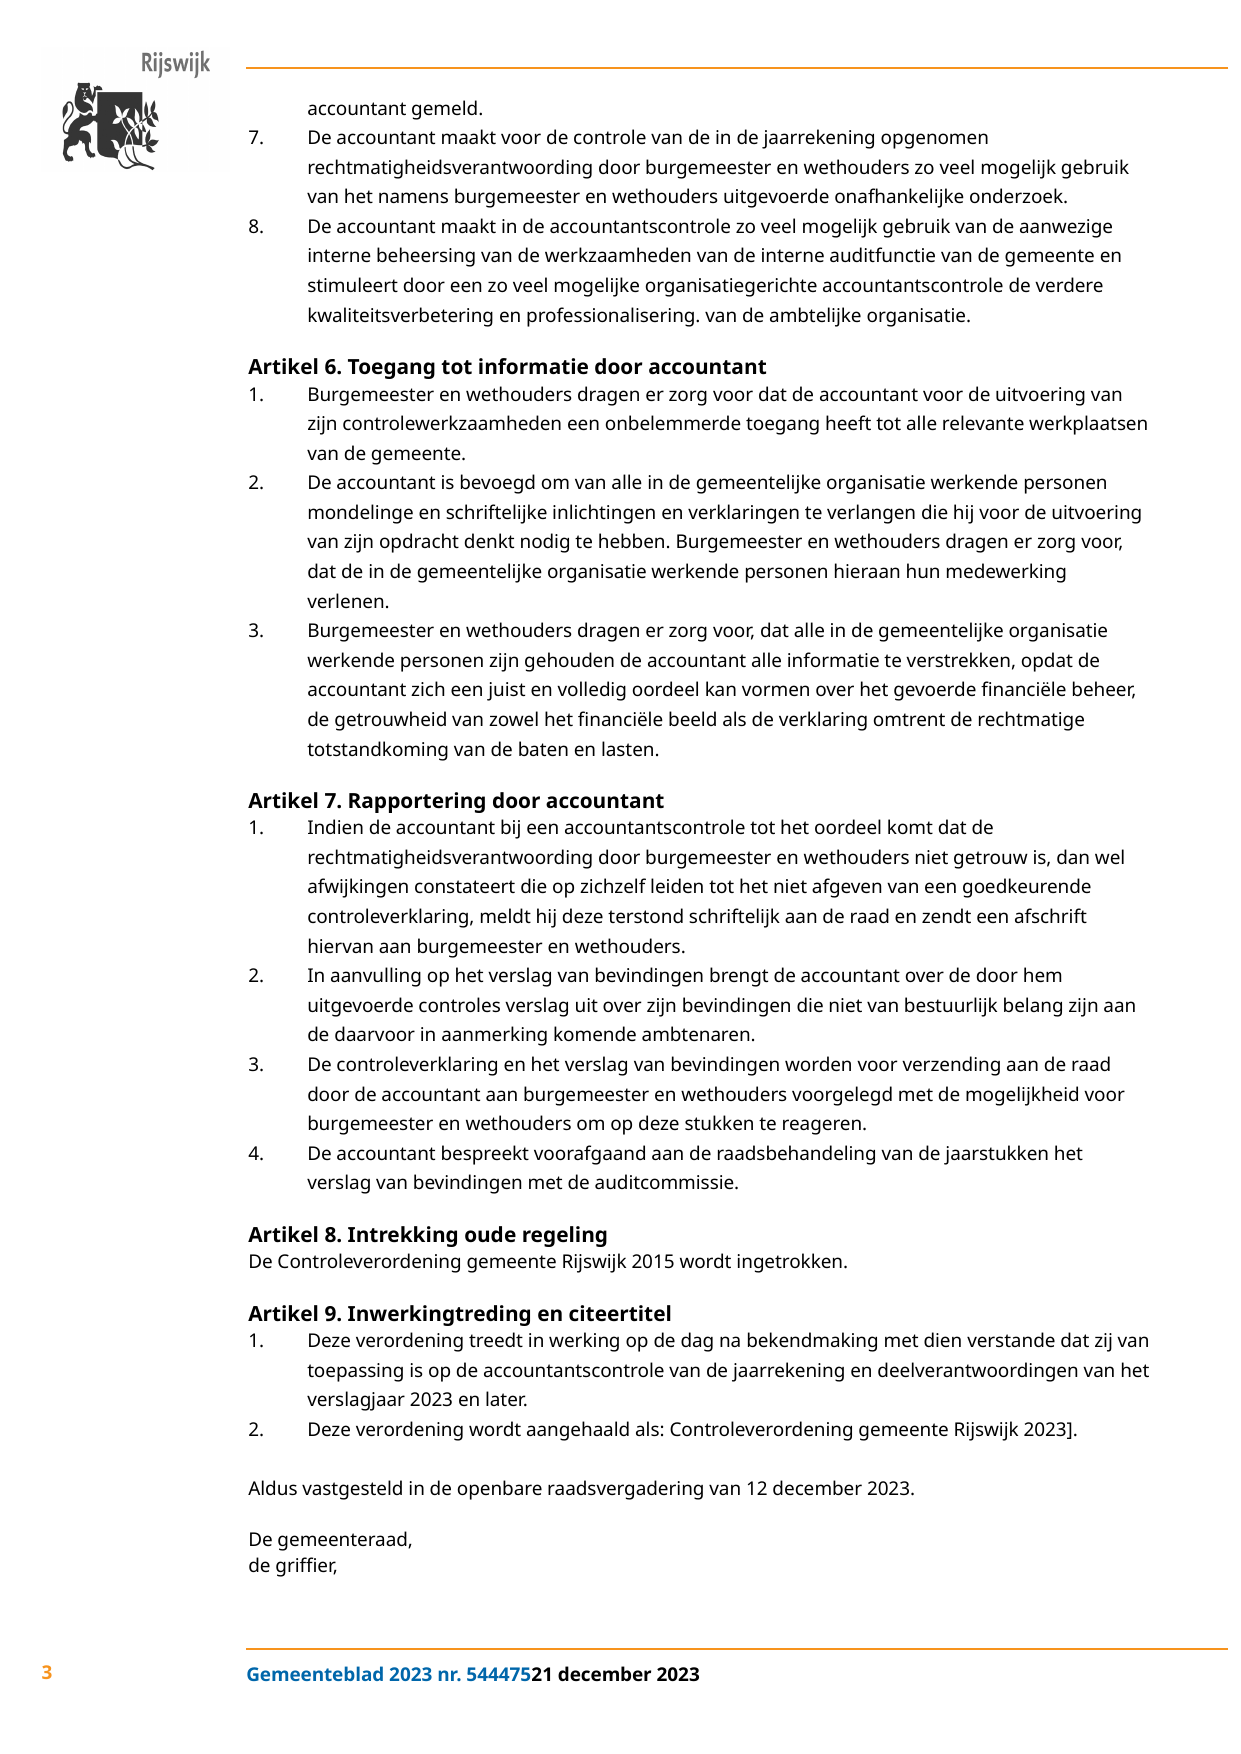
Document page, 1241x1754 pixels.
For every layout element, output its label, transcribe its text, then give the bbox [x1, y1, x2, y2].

text Artikel 7. Rapportering door accountant [248, 786, 1152, 814]
list accountant gemeld. [248, 95, 1152, 121]
list Burgemeester en wethouders dragen er zorg voor, dat alle in de gemeentelijke organisatie werkende personen zijn gehouden de accountant alle informatie te verstrekken, opdat de accountant zich een juist en volledig oordeel kan vormen over het gevoerde financiële beheer, de getrouwheid van zowel het financiële beeld als de verklaring omtrent de rechtmatige totstandkoming van de baten en lasten. [248, 617, 1152, 761]
text De Controleverordening gemeente Rijswijk 2015 wordt ingetrokken. [248, 1248, 1152, 1274]
text Artikel 9. Inwerkingtreding en citeertitel [248, 1299, 1152, 1327]
list De controleverklaring en het verslag van bevindingen worden voor verzending aan de raad door de accountant aan burgemeester en wethouders voorgelegd met de mogelijkheid voor burgemeester en wethouders om op deze stukken te reageren. [248, 1051, 1152, 1136]
list Burgemeester en wethouders dragen er zorg voor dat de accountant voor de uitvoering van zijn controlewerkzaamheden een onbelemmerde toegang heeft tot alle relevante werkplaatsen van de gemeente. [248, 381, 1152, 466]
list De accountant is bevoegd om van alle in de gemeentelijke organisatie werkende personen mondelinge en schriftelijke inlichtingen en verklaringen te verlangen die hij voor de uitvoering van zijn opdracht denkt nodig te hebben. Burgemeester en wethouders dragen er zorg voor, dat de in de gemeentelijke organisatie werkende personen hieraan hun medewerking verlenen. [248, 469, 1152, 613]
text Aldus vastgesteld in de openbare raadsvergadering van 12 december 2023. [248, 1475, 1152, 1501]
list De accountant maakt in de accountantscontrole zo veel mogelijk gebruik van de aanwezige interne beheersing van de werkzaamheden van de interne auditfunctie van de gemeente en stimuleert door een zo veel mogelijke organisatiegerichte accountantscontrole de verdere kwaliteitsverbetering en professionalisering. van de ambtelijke organisatie. [248, 213, 1152, 328]
list De accountant bespreekt voorafgaand aan de raadsbehandeling van de jaarstukken het verslag van bevindingen met de auditcommissie. [248, 1140, 1152, 1195]
list Deze verordening wordt aangehaald als: Controleverordening gemeente Rijswijk 2023]. [248, 1416, 1152, 1442]
picture [41, 47, 231, 172]
list De accountant maakt voor de controle van de in de jaarrekening opgenomen rechtmatigheidsverantwoording door burgemeester en wethouders zo veel mogelijk gebruik van het namens burgemeester en wethouders uitgevoerde onafhankelijke onderzoek. [248, 124, 1152, 209]
text Artikel 8. Intrekking oude regeling [248, 1220, 1152, 1248]
text De gemeenteraad, [248, 1527, 1152, 1552]
text de griffier, [248, 1552, 1152, 1578]
list Deze verordening treedt in werking op de dag na bekendmaking met dien verstande dat zij van toepassing is op de accountantscontrole van de jaarrekening en deelverantwoordingen van het verslagjaar 2023 en later. [248, 1327, 1152, 1412]
list Indien de accountant bij een accountantscontrole tot het oordeel komt dat de rechtmatigheidsverantwoording door burgemeester en wethouders niet getrouw is, dan wel afwijkingen constateert die op zichzelf leiden tot het niet afgeven van een goedkeurende controleverklaring, meldt hij deze terstond schriftelijk aan de raad en zendt een afschrift hiervan aan burgemeester en wethouders. [248, 814, 1152, 959]
list In aanvulling op het verslag van bevindingen brengt de accountant over de door hem uitgevoerde controles verslag uit over zijn bevindingen die niet van bestuurlijk belang zijn aan de daarvoor in aanmerking komende ambtenaren. [248, 962, 1152, 1047]
text Artikel 6. Toegang tot informatie door accountant [248, 352, 1152, 381]
